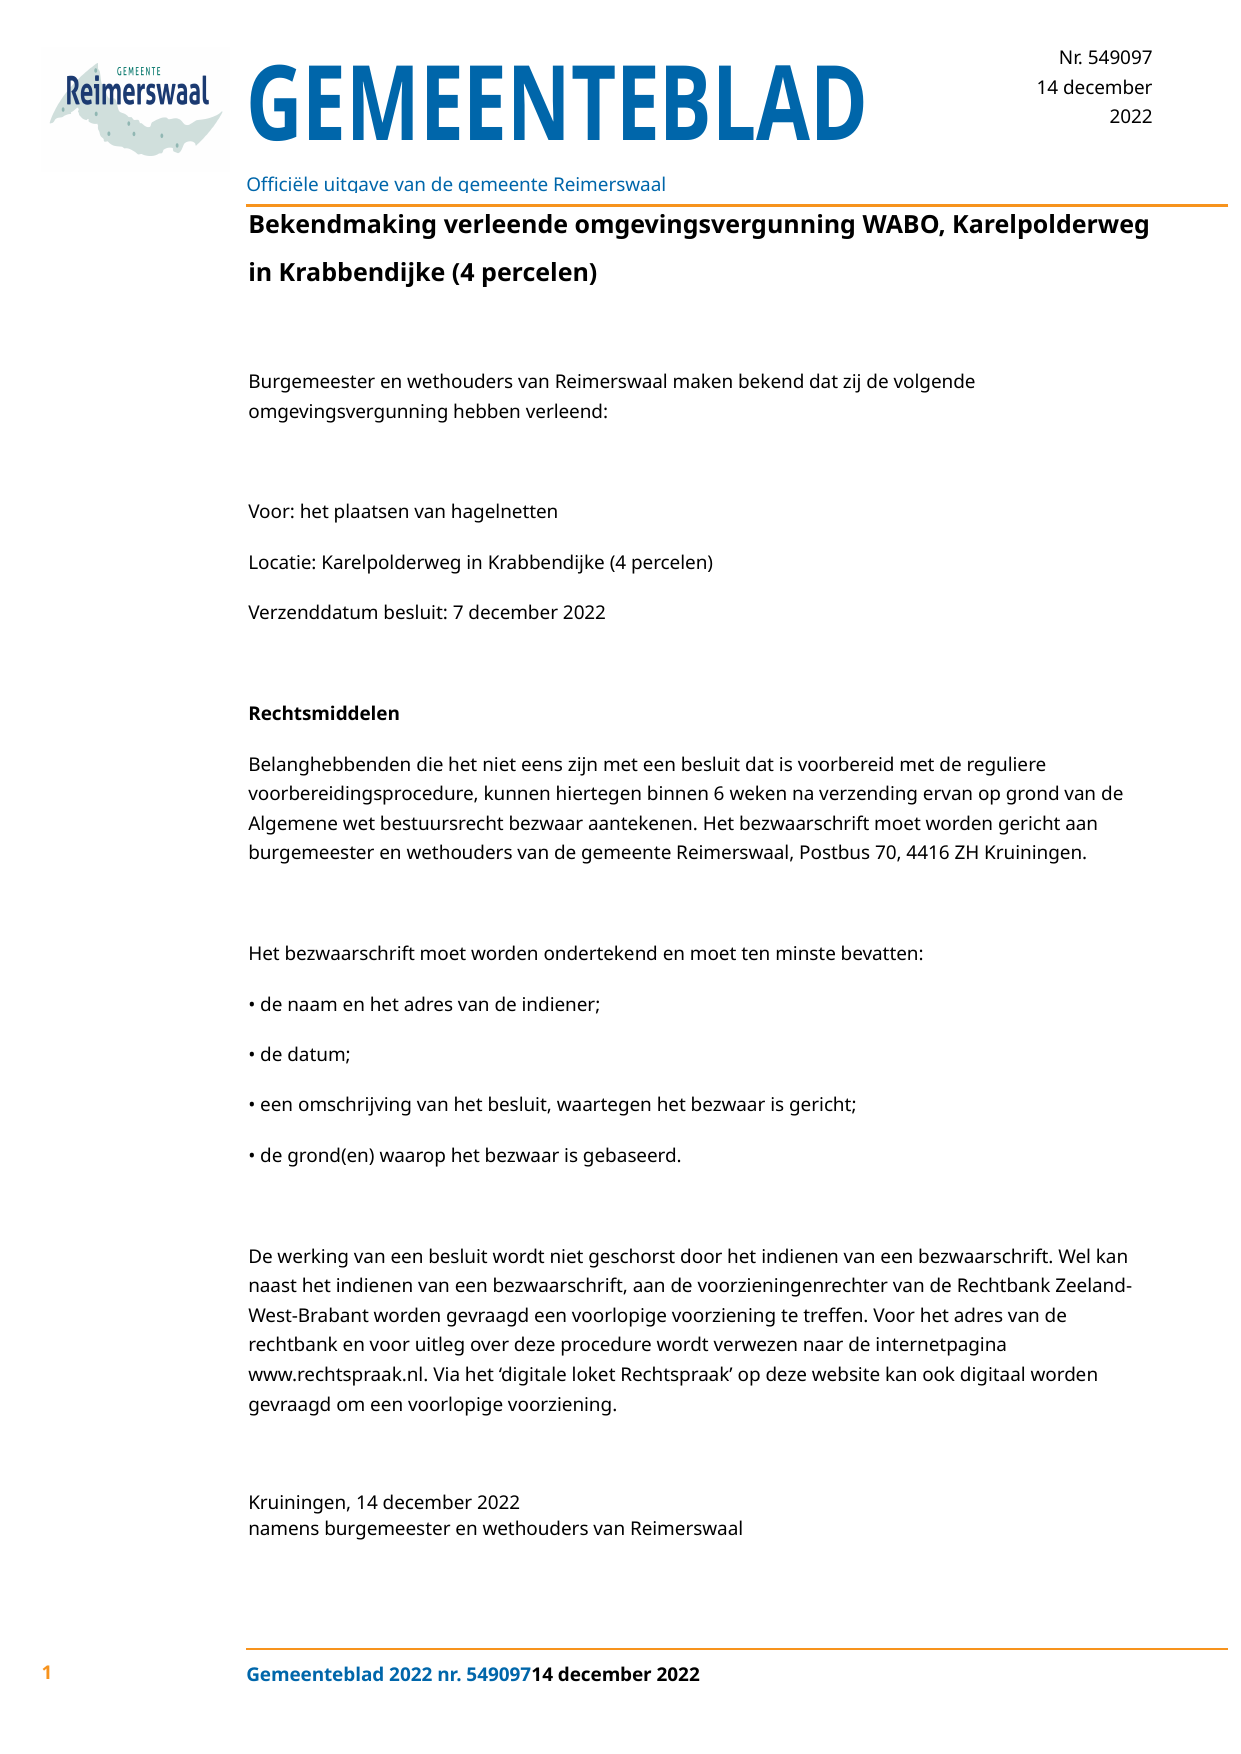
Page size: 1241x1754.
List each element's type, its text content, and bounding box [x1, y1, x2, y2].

text Burgemeester en wethouders van Reimerswaal maken bekend dat zij de volgende omgevingsvergunning hebben verleend: [248, 368, 1152, 424]
text Voor: het plaatsen van hagelnetten [248, 499, 1152, 524]
text Bekendmaking verleende omgevingsvergunning WABO, Karelpolderweg in Krabbendijke (4 percelen) [248, 207, 1152, 288]
text De werking van een besluit wordt niet geschorst door het indienen van een bezwaarschrift. Wel kan naast het indienen van een bezwaarschrift, aan de voorzieningenrechter van de Rechtbank Zeeland-West-Brabant worden gevraagd een voorlopige voorziening te treffen. Voor het adres van de rechtbank en voor uitleg over deze procedure wordt verwezen naar de internetpagina www.rechtspraak.nl. Via het ‘digitale loket Rechtspraak’ op deze website kan ook digitaal worden gevraagd om een voorlopige voorziening. [248, 1243, 1152, 1417]
text • de datum; [248, 1041, 1152, 1067]
picture [41, 47, 231, 172]
text Het bezwaarschrift moet worden ondertekend en moet ten minste bevatten: [248, 940, 1152, 966]
text Verzenddatum besluit: 7 december 2022 [248, 599, 1152, 625]
text Rechtsmiddelen [248, 700, 1152, 726]
text • de grond(en) waarop het bezwaar is gebaseerd. [248, 1142, 1152, 1168]
text Kruiningen, 14 december 2022 [248, 1489, 1152, 1515]
text • de naam en het adres van de indiener; [248, 991, 1152, 1017]
text Belanghebbenden die het niet eens zijn met een besluit dat is voorbereid met de reguliere voorbereidingsprocedure, kunnen hiertegen binnen 6 weken na verzending ervan op grond van de Algemene wet bestuursrecht bezwaar aantekenen. Het bezwaarschrift moet worden gericht aan burgemeester en wethouders van de gemeente Reimerswaal, Postbus 70, 4416 ZH Kruiningen. [248, 751, 1152, 865]
text • een omschrijving van het besluit, waartegen het bezwaar is gericht; [248, 1092, 1152, 1117]
text namens burgemeester en wethouders van Reimerswaal [248, 1515, 1152, 1541]
text Locatie: Karelpolderweg in Krabbendijke (4 percelen) [248, 549, 1152, 575]
